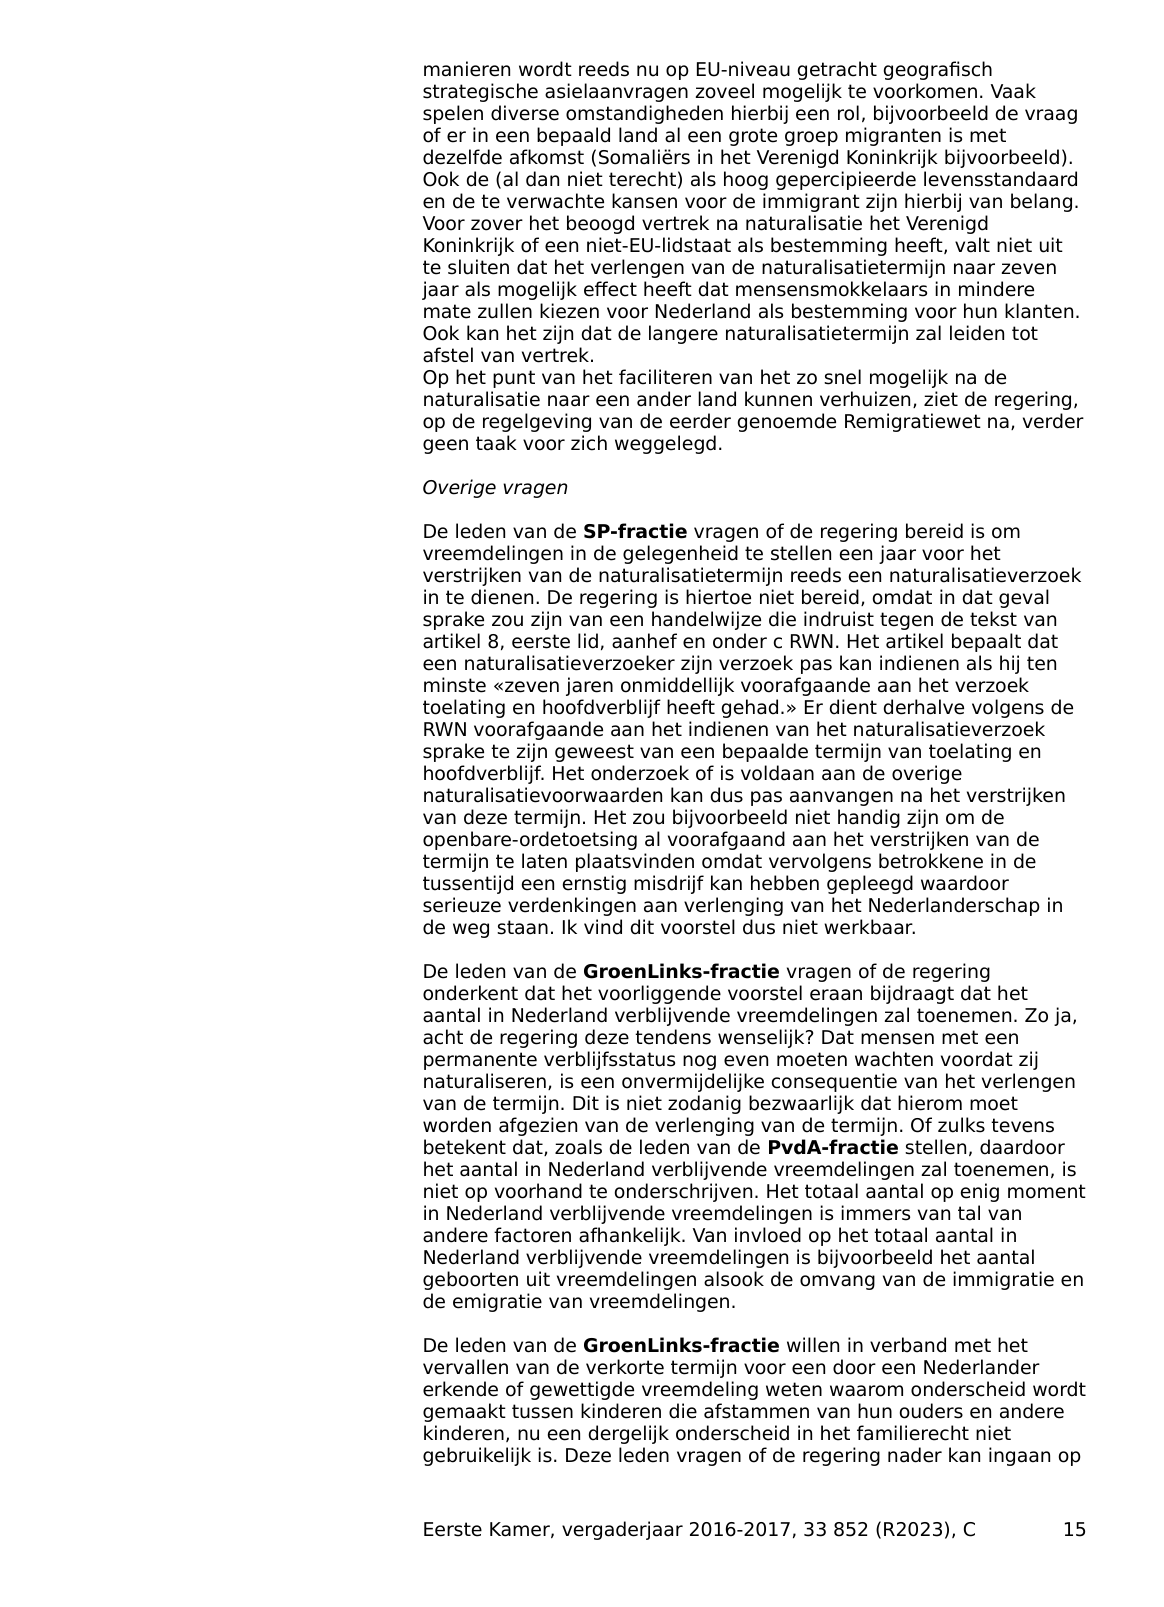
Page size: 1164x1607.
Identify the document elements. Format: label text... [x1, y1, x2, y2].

text De leden van de GroenLinks-fractie willen in verband met het vervallen van de verkorte termijn voor een door een Nederlander erkende of gewettigde vreemdeling weten waarom onderscheid wordt gemaakt tussen kinderen die afstammen van hun ouders en andere kinderen, nu een dergelijk onderscheid in het familierecht niet gebruikelijk is. Deze leden vragen of de regering nader kan ingaan op [422, 1335, 1087, 1467]
text manieren wordt reeds nu op EU-niveau getracht geografisch strategische asielaanvragen zoveel mogelijk te voorkomen. Vaak spelen diverse omstandigheden hierbij een rol, bijvoorbeeld de vraag of er in een bepaald land al een grote groep migranten is met dezelfde afkomst (Somaliërs in het Verenigd Koninkrijk bijvoorbeeld). Ook de (al dan niet terecht) als hoog gepercipieerde levensstandaard en de te verwachte kansen voor de immigrant zijn hierbij van belang. [422, 59, 1087, 213]
text De leden van de SP-fractie vragen of de regering bereid is om vreemdelingen in de gelegenheid te stellen een jaar voor het verstrijken van de naturalisatietermijn reeds een naturalisatieverzoek in te dienen. De regering is hiertoe niet bereid, omdat in dat geval sprake zou zijn van een handelwijze die indruist tegen de tekst van artikel 8, eerste lid, aanhef en onder c RWN. Het artikel bepaalt dat een naturalisatieverzoeker zijn verzoek pas kan indienen als hij ten minste «zeven jaren onmiddellijk voorafgaande aan het verzoek toelating en hoofdverblijf heeft gehad.» Er dient derhalve volgens de RWN voorafgaande aan het indienen van het naturalisatieverzoek sprake te zijn geweest van een bepaalde termijn van toelating en hoofdverblijf. Het onderzoek of is voldaan aan de overige naturalisatievoorwaarden kan dus pas aanvangen na het verstrijken van deze termijn. Het zou bijvoorbeeld niet handig zijn om de openbare-ordetoetsing al voorafgaand aan het verstrijken van de termijn te laten plaatsvinden omdat vervolgens betrokkene in de tussentijd een ernstig misdrijf kan hebben gepleegd waardoor serieuze verdenkingen aan verlenging van het Nederlanderschap in de weg staan. Ik vind dit voorstel dus niet werkbaar. [422, 521, 1087, 939]
subtitle Overige vragen [422, 477, 1087, 499]
text Op het punt van het faciliteren van het zo snel mogelijk na de naturalisatie naar een ander land kunnen verhuizen, ziet de regering, op de regelgeving van de eerder genoemde Remigratiewet na, verder geen taak voor zich weggelegd. [422, 367, 1087, 455]
text Voor zover het beoogd vertrek na naturalisatie het Verenigd Koninkrijk of een niet-EU-lidstaat als bestemming heeft, valt niet uit te sluiten dat het verlengen van de naturalisatietermijn naar zeven jaar als mogelijk effect heeft dat mensensmokkelaars in mindere mate zullen kiezen voor Nederland als bestemming voor hun klanten. Ook kan het zijn dat de langere naturalisatietermijn zal leiden tot afstel van vertrek. [422, 213, 1087, 367]
text De leden van de GroenLinks-fractie vragen of de regering onderkent dat het voorliggende voorstel eraan bijdraagt dat het aantal in Nederland verblijvende vreemdelingen zal toenemen. Zo ja, acht de regering deze tendens wenselijk? Dat mensen met een permanente verblijfsstatus nog even moeten wachten voordat zij naturaliseren, is een onvermijdelijke consequentie van het verlengen van de termijn. Dit is niet zodanig bezwaarlijk dat hierom moet worden afgezien van de verlenging van de termijn. Of zulks tevens betekent dat, zoals de leden van de PvdA-fractie stellen, daardoor het aantal in Nederland verblijvende vreemdelingen zal toenemen, is niet op voorhand te onderschrijven. Het totaal aantal op enig moment in Nederland verblijvende vreemdelingen is immers van tal van andere factoren afhankelijk. Van invloed op het totaal aantal in Nederland verblijvende vreemdelingen is bijvoorbeeld het aantal geboorten uit vreemdelingen alsook de omvang van de immigratie en de emigratie van vreemdelingen. [422, 961, 1087, 1312]
